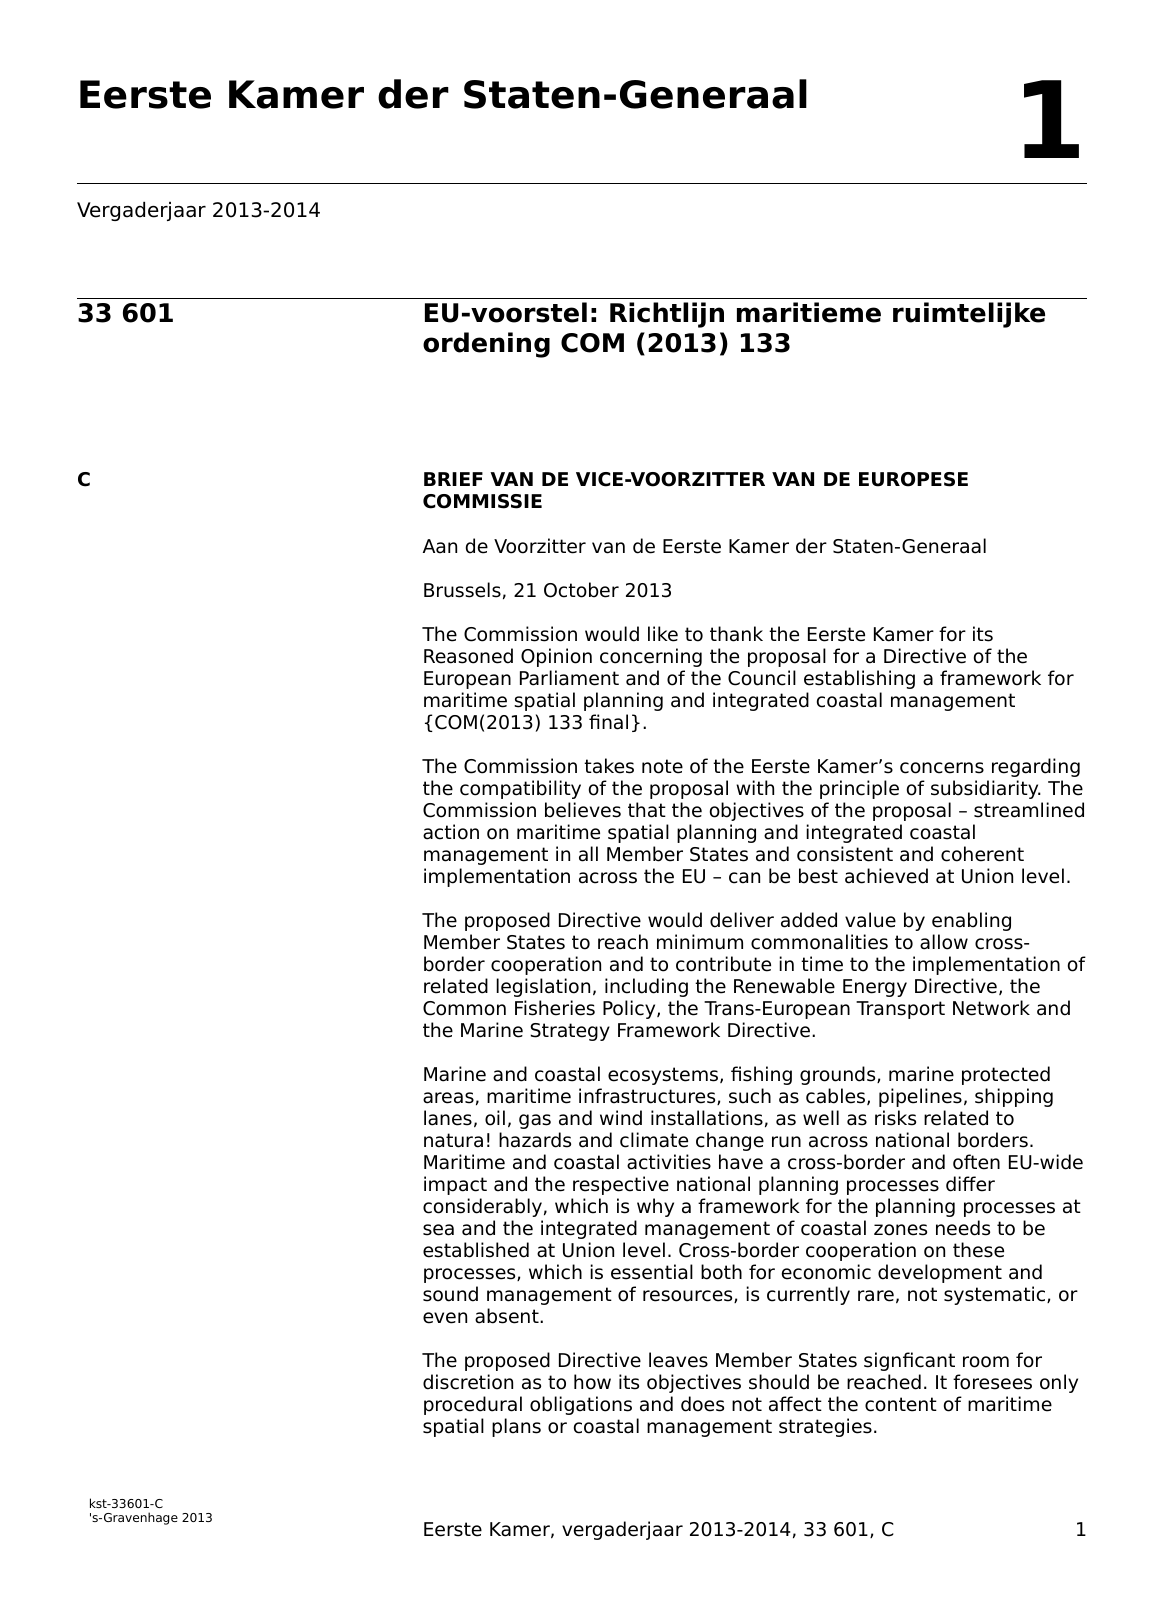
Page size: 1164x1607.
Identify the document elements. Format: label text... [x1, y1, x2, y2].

subtitle 33 601 EU-voorstel: Richtlijn maritieme ruimtelijke ordening COM (2013) 133 [77, 299, 1087, 358]
text Marine and coastal ecosystems, fishing grounds, marine protected areas, maritime infrastructures, such as cables, pipelines, shipping lanes, oil, gas and wind installations, as well as risks related to natura! hazards and climate change run across national borders. Maritime and coastal activities have a cross-border and often EU-wide impact and the respective national planning processes differ considerably, which is why a framework for the planning processes at sea and the integrated management of coastal zones needs to be established at Union level. Cross-border cooperation on these processes, which is essential both for economic development and sound management of resources, is currently rare, not systematic, or even absent. [422, 1064, 1087, 1328]
table_cell Vergaderjaar 2013-2014 [77, 184, 1087, 298]
text The proposed Directive would deliver added value by enabling Member States to reach minimum commonalities to allow cross-border cooperation and to contribute in time to the implementation of related legislation, including the Renewable Energy Directive, the Common Fisheries Policy, the Trans-European Transport Network and the Marine Strategy Framework Directive. [422, 910, 1087, 1042]
text 's-Gravenhage 2013 [88, 1511, 323, 1525]
text The Commission takes note of the Eerste Kamer’s concerns regarding the compatibility of the proposal with the principle of subsidiarity. The Commission believes that the objectives of the proposal – streamlined action on maritime spatial planning and integrated coastal management in all Member States and consistent and coherent implementation across the EU – can be best achieved at Union level. [422, 756, 1087, 888]
text kst-33601-C [88, 1497, 323, 1511]
text The Commission would like to thank the Eerste Kamer for its Reasoned Opinion concerning the proposal for a Directive of the European Parliament and of the Council establishing a framework for maritime spatial planning and integrated coastal management {COM(2013) 133 final}. [422, 624, 1087, 734]
table_header Eerste Kamer der Staten-Generaal [77, 59, 886, 183]
text Brussels, 21 October 2013 [422, 580, 1087, 602]
text Aan de Voorzitter van de Eerste Kamer der Staten-Generaal [422, 536, 1087, 557]
subtitle C BRIEF VAN DE VICE-VOORZITTER VAN DE EUROPESE COMMISSIE [77, 469, 1087, 513]
text The proposed Directive leaves Member States signficant room for discretion as to how its objectives should be reached. It foresees only procedural obligations and does not affect the content of maritime spatial plans or coastal management strategies. [422, 1350, 1087, 1438]
table_header 1 [886, 59, 1087, 183]
